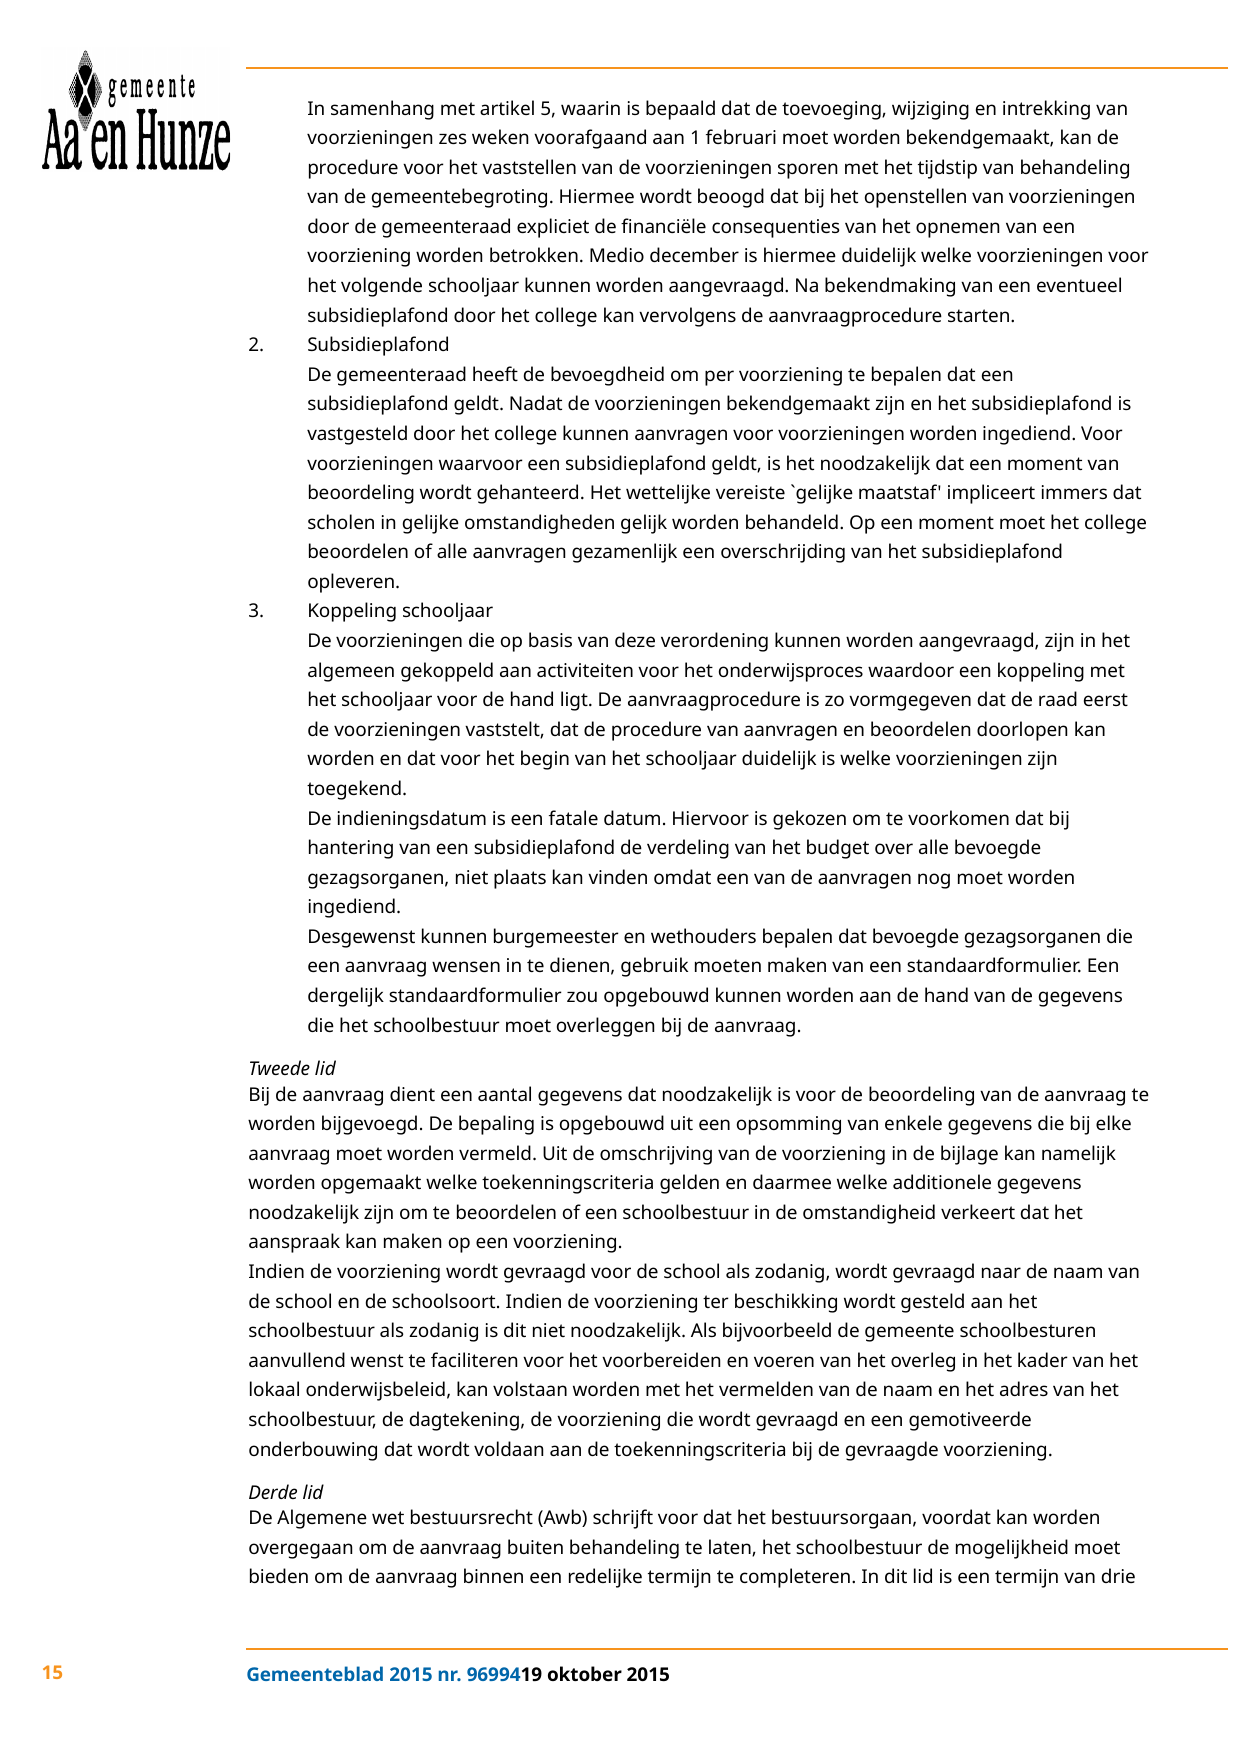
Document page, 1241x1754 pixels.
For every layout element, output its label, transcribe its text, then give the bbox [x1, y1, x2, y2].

text Bij de aanvraag dient een aantal gegevens dat noodzakelijk is voor de beoordeling van de aanvraag te worden bijgevoegd. De bepaling is opgebouwd uit een opsomming van enkele gegevens die bij elke aanvraag moet worden vermeld. Uit de omschrijving van de voorziening in de bijlage kan namelijk worden opgemaakt welke toekenningscriteria gelden en daarmee welke additionele gegevens noodzakelijk zijn om te beoordelen of een schoolbestuur in de omstandigheid verkeert dat het aanspraak kan maken op een voorziening. [248, 1081, 1152, 1254]
list In samenhang met artikel 5, waarin is bepaald dat de toevoeging, wijziging en intrekking van voorzieningen zes weken voorafgaand aan 1 februari moet worden bekendgemaakt, kan de procedure voor het vaststellen van de voorzieningen sporen met het tijdstip van behandeling van de gemeentebegroting. Hiermee wordt beoogd dat bij het openstellen van voorzieningen door de gemeenteraad expliciet de financiële consequenties van het opnemen van een voorziening worden betrokken. Medio december is hiermee duidelijk welke voorzieningen voor het volgende schooljaar kunnen worden aangevraagd. Na bekendmaking van een eventueel subsidieplafond door het college kan vervolgens de aanvraagprocedure starten. [248, 95, 1152, 328]
text De Algemene wet bestuursrecht (Awb) schrijft voor dat het bestuursorgaan, voordat kan worden overgegaan om de aanvraag buiten behandeling te laten, het schoolbestuur de mogelijkheid moet bieden om de aanvraag binnen een redelijke termijn te completeren. In dit lid is een termijn van drie [248, 1504, 1152, 1589]
list De indieningsdatum is een fatale datum. Hiervoor is gekozen om te voorkomen dat bij hantering van een subsidieplafond de verdeling van het budget over alle bevoegde gezagsorganen, niet plaats kan vinden omdat een van de aanvragen nog moet worden ingediend. [248, 805, 1152, 919]
list Subsidieplafond [248, 331, 1152, 357]
text Derde lid [248, 1479, 1152, 1504]
list Koppeling schooljaar [248, 598, 1152, 623]
list De voorzieningen die op basis van deze verordening kunnen worden aangevraagd, zijn in het algemeen gekoppeld aan activiteiten voor het onderwijsproces waardoor een koppeling met het schooljaar voor de hand ligt. De aanvraagprocedure is zo vormgegeven dat de raad eerst de voorzieningen vaststelt, dat de procedure van aanvragen en beoordelen doorlopen kan worden en dat voor het begin van het schooljaar duidelijk is welke voorzieningen zijn toegekend. [248, 627, 1152, 801]
text Tweede lid [248, 1055, 1152, 1081]
list De gemeenteraad heeft de bevoegdheid om per voorziening te bepalen dat een subsidieplafond geldt. Nadat de voorzieningen bekendgemaakt zijn en het subsidieplafond is vastgesteld door het college kunnen aanvragen voor voorzieningen worden ingediend. Voor voorzieningen waarvoor een subsidieplafond geldt, is het noodzakelijk dat een moment van beoordeling wordt gehanteerd. Het wettelijke vereiste `gelijke maatstaf' impliceert immers dat scholen in gelijke omstandigheden gelijk worden behandeld. Op een moment moet het college beoordelen of alle aanvragen gezamenlijk een overschrijding van het subsidieplafond opleveren. [248, 361, 1152, 594]
picture [41, 47, 231, 172]
text Indien de voorziening wordt gevraagd voor de school als zodanig, wordt gevraagd naar de naam van de school en de schoolsoort. Indien de voorziening ter beschikking wordt gesteld aan het schoolbestuur als zodanig is dit niet noodzakelijk. Als bijvoorbeeld de gemeente schoolbesturen aanvullend wenst te faciliteren voor het voorbereiden en voeren van het overleg in het kader van het lokaal onderwijsbeleid, kan volstaan worden met het vermelden van de naam en het adres van het schoolbestuur, de dagtekening, de voorziening die wordt gevraagd en een gemotiveerde onderbouwing dat wordt voldaan aan de toekenningscriteria bij de gevraagde voorziening. [248, 1258, 1152, 1461]
list Desgewenst kunnen burgemeester en wethouders bepalen dat bevoegde gezagsorganen die een aanvraag wensen in te dienen, gebruik moeten maken van een standaardformulier. Een dergelijk standaardformulier zou opgebouwd kunnen worden aan de hand van de gegevens die het schoolbestuur moet overleggen bij de aanvraag. [248, 923, 1152, 1038]
